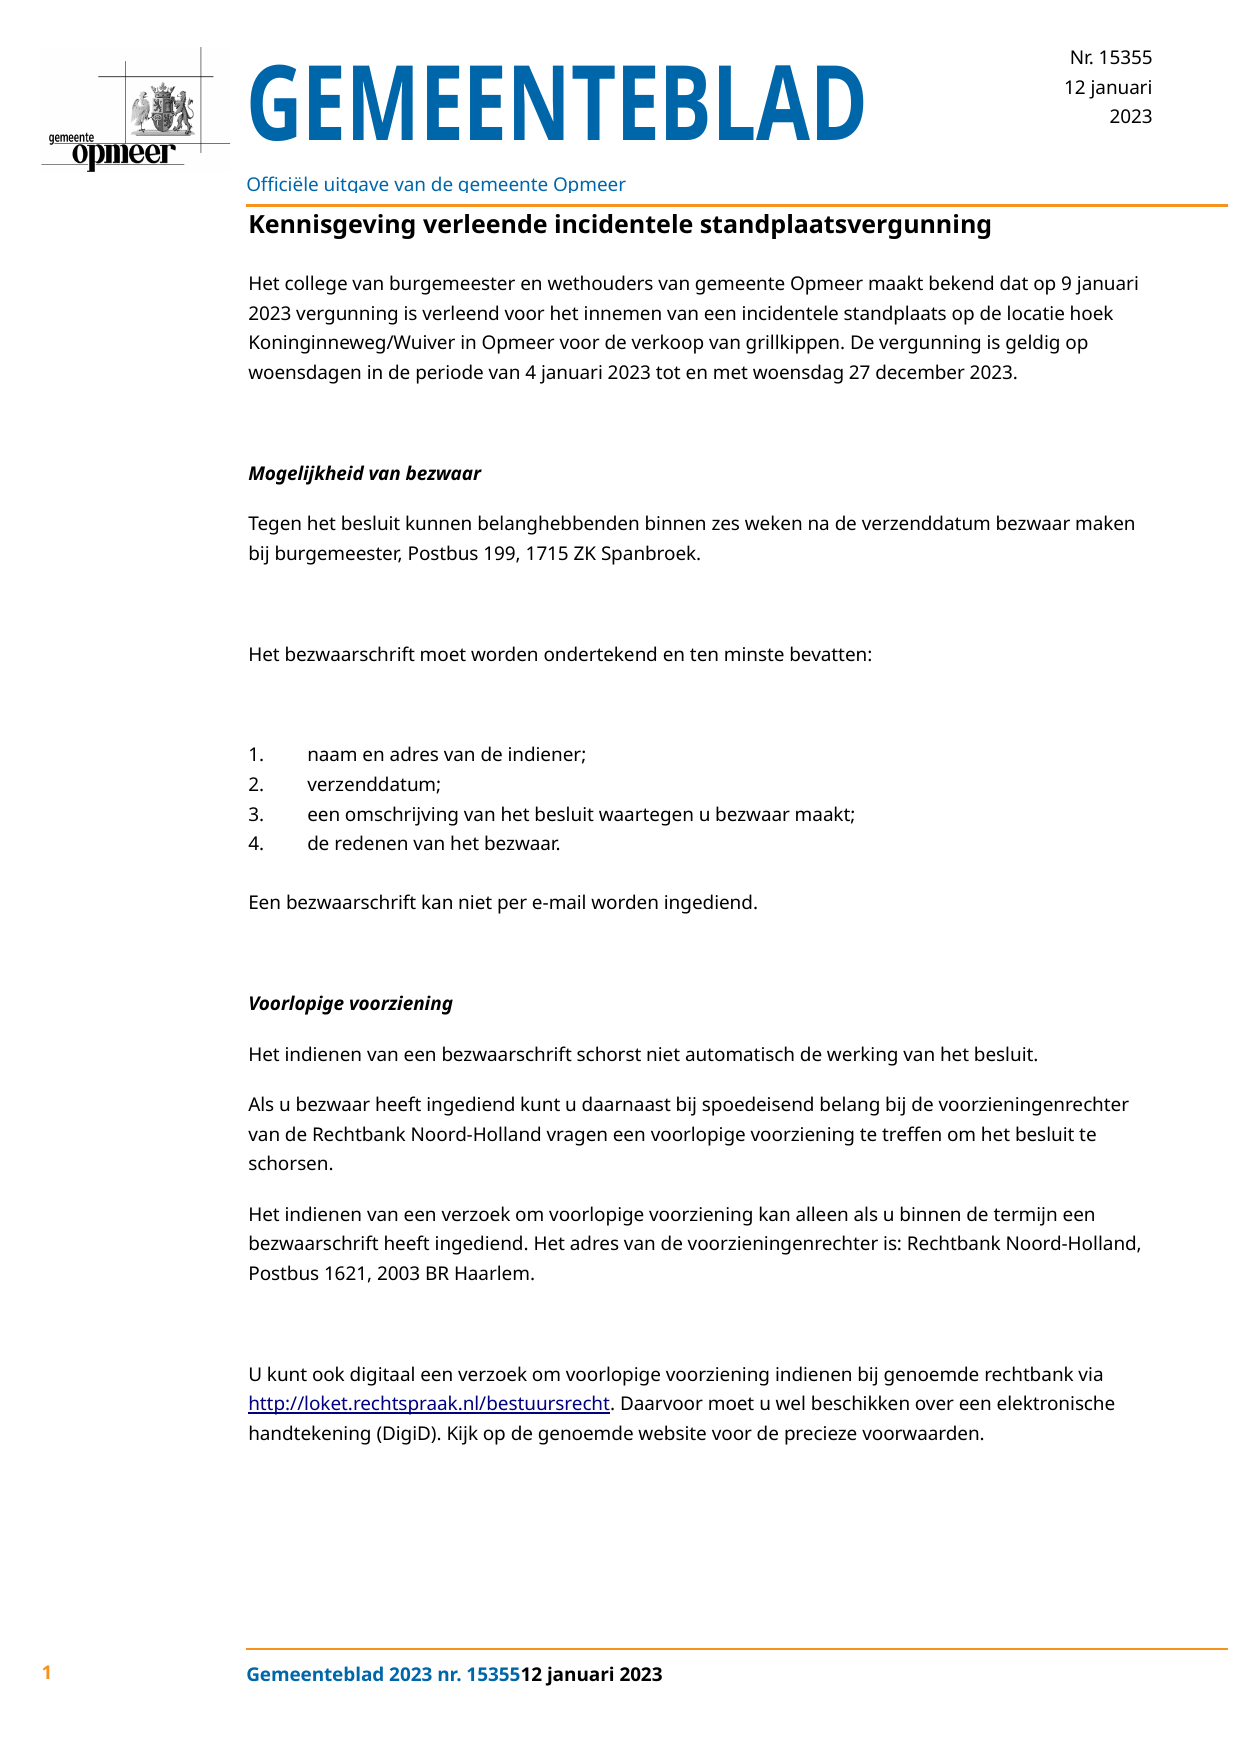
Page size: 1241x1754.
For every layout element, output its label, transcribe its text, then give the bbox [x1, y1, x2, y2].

text Als u bezwaar heeft ingediend kunt u daarnaast bij spoedeisend belang bij de voorzieningenrechter van de Rechtbank Noord-Holland vragen een voorlopige voorziening te treffen om het besluit te schorsen. [248, 1091, 1152, 1176]
text Het college van burgemeester en wethouders van gemeente Opmeer maakt bekend dat op 9 januari 2023 vergunning is verleend voor het innemen van een incidentele standplaats op de locatie hoek Koninginneweg/Wuiver in Opmeer voor de verkoop van grillkippen. De vergunning is geldig op woensdagen in de periode van 4 januari 2023 tot en met woensdag 27 december 2023. [248, 270, 1152, 385]
list een omschrijving van het besluit waartegen u bezwaar maakt; [248, 801, 1152, 826]
text Het bezwaarschrift moet worden ondertekend en ten minste bevatten: [248, 641, 1152, 666]
list verzenddatum; [248, 771, 1152, 797]
text U kunt ook digitaal een verzoek om voorlopige voorziening indienen bij genoemde rechtbank via http://loket.rechtspraak.nl/bestuursrecht. Daarvoor moet u wel beschikken over een elektronische handtekening (DigiD). Kijk op de genoemde website voor de precieze voorwaarden. [248, 1361, 1152, 1446]
text Mogelijkheid van bezwaar [248, 460, 1152, 486]
text Het indienen van een bezwaarschrift schorst niet automatisch de werking van het besluit. [248, 1041, 1152, 1066]
text Tegen het besluit kunnen belanghebbenden binnen zes weken na de verzenddatum bezwaar maken bij burgemeester, Postbus 199, 1715 ZK Spanbroek. [248, 510, 1152, 566]
picture [41, 47, 231, 172]
text Voorlopige voorziening [248, 990, 1152, 1016]
list naam en adres van de indiener; [248, 742, 1152, 767]
text Een bezwaarschrift kan niet per e-mail worden ingediend. [248, 889, 1152, 915]
text Kennisgeving verleende incidentele standplaatsvergunning [248, 207, 1152, 241]
text Het indienen van een verzoek om voorlopige voorziening kan alleen als u binnen de termijn een bezwaarschrift heeft ingediend. Het adres van de voorzieningenrechter is: Rechtbank Noord-Holland, Postbus 1621, 2003 BR Haarlem. [248, 1201, 1152, 1286]
list de redenen van het bezwaar. [248, 830, 1152, 856]
